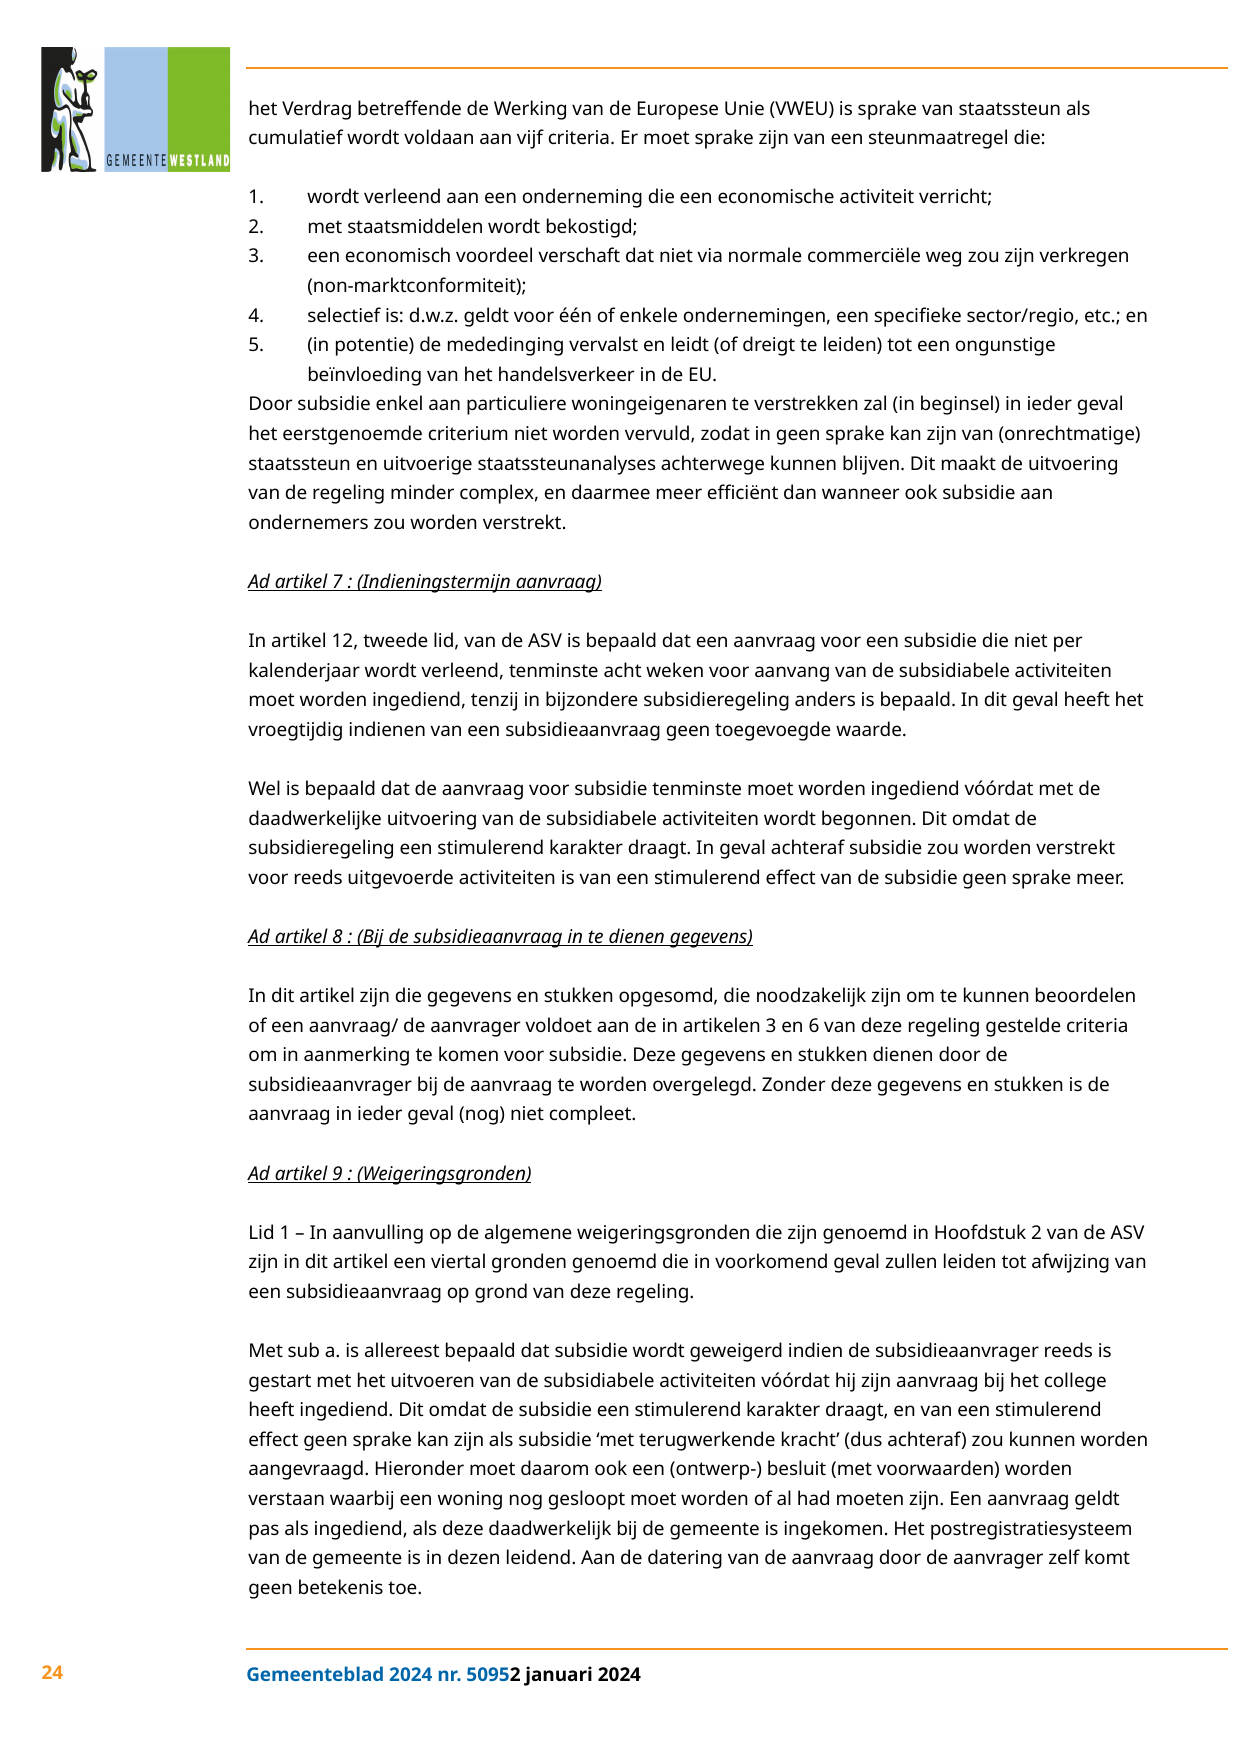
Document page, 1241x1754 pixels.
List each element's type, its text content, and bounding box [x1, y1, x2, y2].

list (in potentie) de mededinging vervalst en leidt (of dreigt te leiden) tot een ongunstige beïnvloeding van het handelsverkeer in de EU. [248, 331, 1152, 387]
text Met sub a. is allereest bepaald dat subsidie wordt geweigerd indien de subsidieaanvrager reeds is gestart met het uitvoeren van de subsidiabele activiteiten vóórdat hij zijn aanvraag bij het college heeft ingediend. Dit omdat de subsidie een stimulerend karakter draagt, en van een stimulerend effect geen sprake kan zijn als subsidie ‘met terugwerkende kracht’ (dus achteraf) zou kunnen worden aangevraagd. Hieronder moet daarom ook een (ontwerp-) besluit (met voorwaarden) worden verstaan waarbij een woning nog gesloopt moet worden of al had moeten zijn. Een aanvraag geldt pas als ingediend, als deze daadwerkelijk bij de gemeente is ingekomen. Het postregistratiesysteem van de gemeente is in dezen leidend. Aan de datering van de aanvraag door de aanvrager zelf komt geen betekenis toe. [248, 1337, 1152, 1600]
text Wel is bepaald dat de aanvraag voor subsidie tenminste moet worden ingediend vóórdat met de daadwerkelijke uitvoering van de subsidiabele activiteiten wordt begonnen. Dit omdat de subsidieregeling een stimulerend karakter draagt. In geval achteraf subsidie zou worden verstrekt voor reeds uitgevoerde activiteiten is van een stimulerend effect van de subsidie geen sprake meer. [248, 775, 1152, 890]
list wordt verleend aan een onderneming die een economische activiteit verricht; [248, 183, 1152, 209]
list selectief is: d.w.z. geldt voor één of enkele ondernemingen, een specifieke sector/regio, etc.; en [248, 302, 1152, 328]
text Ad artikel 9 : (Weigeringsgronden) [248, 1160, 1152, 1186]
text In artikel 12, tweede lid, van de ASV is bepaald dat een aanvraag voor een subsidie die niet per kalenderjaar wordt verleend, tenminste acht weken voor aanvang van de subsidiabele activiteiten moet worden ingediend, tenzij in bijzondere subsidieregeling anders is bepaald. In dit geval heeft het vroegtijdig indienen van een subsidieaanvraag geen toegevoegde waarde. [248, 627, 1152, 742]
text Lid 1 – In aanvulling op de algemene weigeringsgronden die zijn genoemd in Hoofdstuk 2 van de ASV zijn in dit artikel een viertal gronden genoemd die in voorkomend geval zullen leiden tot afwijzing van een subsidieaanvraag op grond van deze regeling. [248, 1219, 1152, 1304]
text Door subsidie enkel aan particuliere woningeigenaren te verstrekken zal (in beginsel) in ieder geval het eerstgenoemde criterium niet worden vervuld, zodat in geen sprake kan zijn van (onrechtmatige) staatssteun en uitvoerige staatssteunanalyses achterwege kunnen blijven. Dit maakt de uitvoering van de regeling minder complex, en daarmee meer efficiënt dan wanneer ook subsidie aan ondernemers zou worden verstrekt. [248, 391, 1152, 535]
text het Verdrag betreffende de Werking van de Europese Unie (VWEU) is sprake van staatssteun als cumulatief wordt voldaan aan vijf criteria. Er moet sprake zijn van een steunmaatregel die: [248, 95, 1152, 150]
list een economisch voordeel verschaft dat niet via normale commerciële weg zou zijn verkregen (non-marktconformiteit); [248, 243, 1152, 298]
picture [41, 47, 231, 172]
text Ad artikel 7 : (Indieningstermijn aanvraag) [248, 568, 1152, 594]
text Ad artikel 8 : (Bij de subsidieaanvraag in te dienen gegevens) [248, 923, 1152, 949]
text In dit artikel zijn die gegevens en stukken opgesomd, die noodzakelijk zijn om te kunnen beoordelen of een aanvraag/ de aanvrager voldoet aan de in artikelen 3 en 6 van deze regeling gestelde criteria om in aanmerking te komen voor subsidie. Deze gegevens en stukken dienen door de subsidieaanvrager bij de aanvraag te worden overgelegd. Zonder deze gegevens en stukken is de aanvraag in ieder geval (nog) niet compleet. [248, 982, 1152, 1126]
list met staatsmiddelen wordt bekostigd; [248, 213, 1152, 239]
